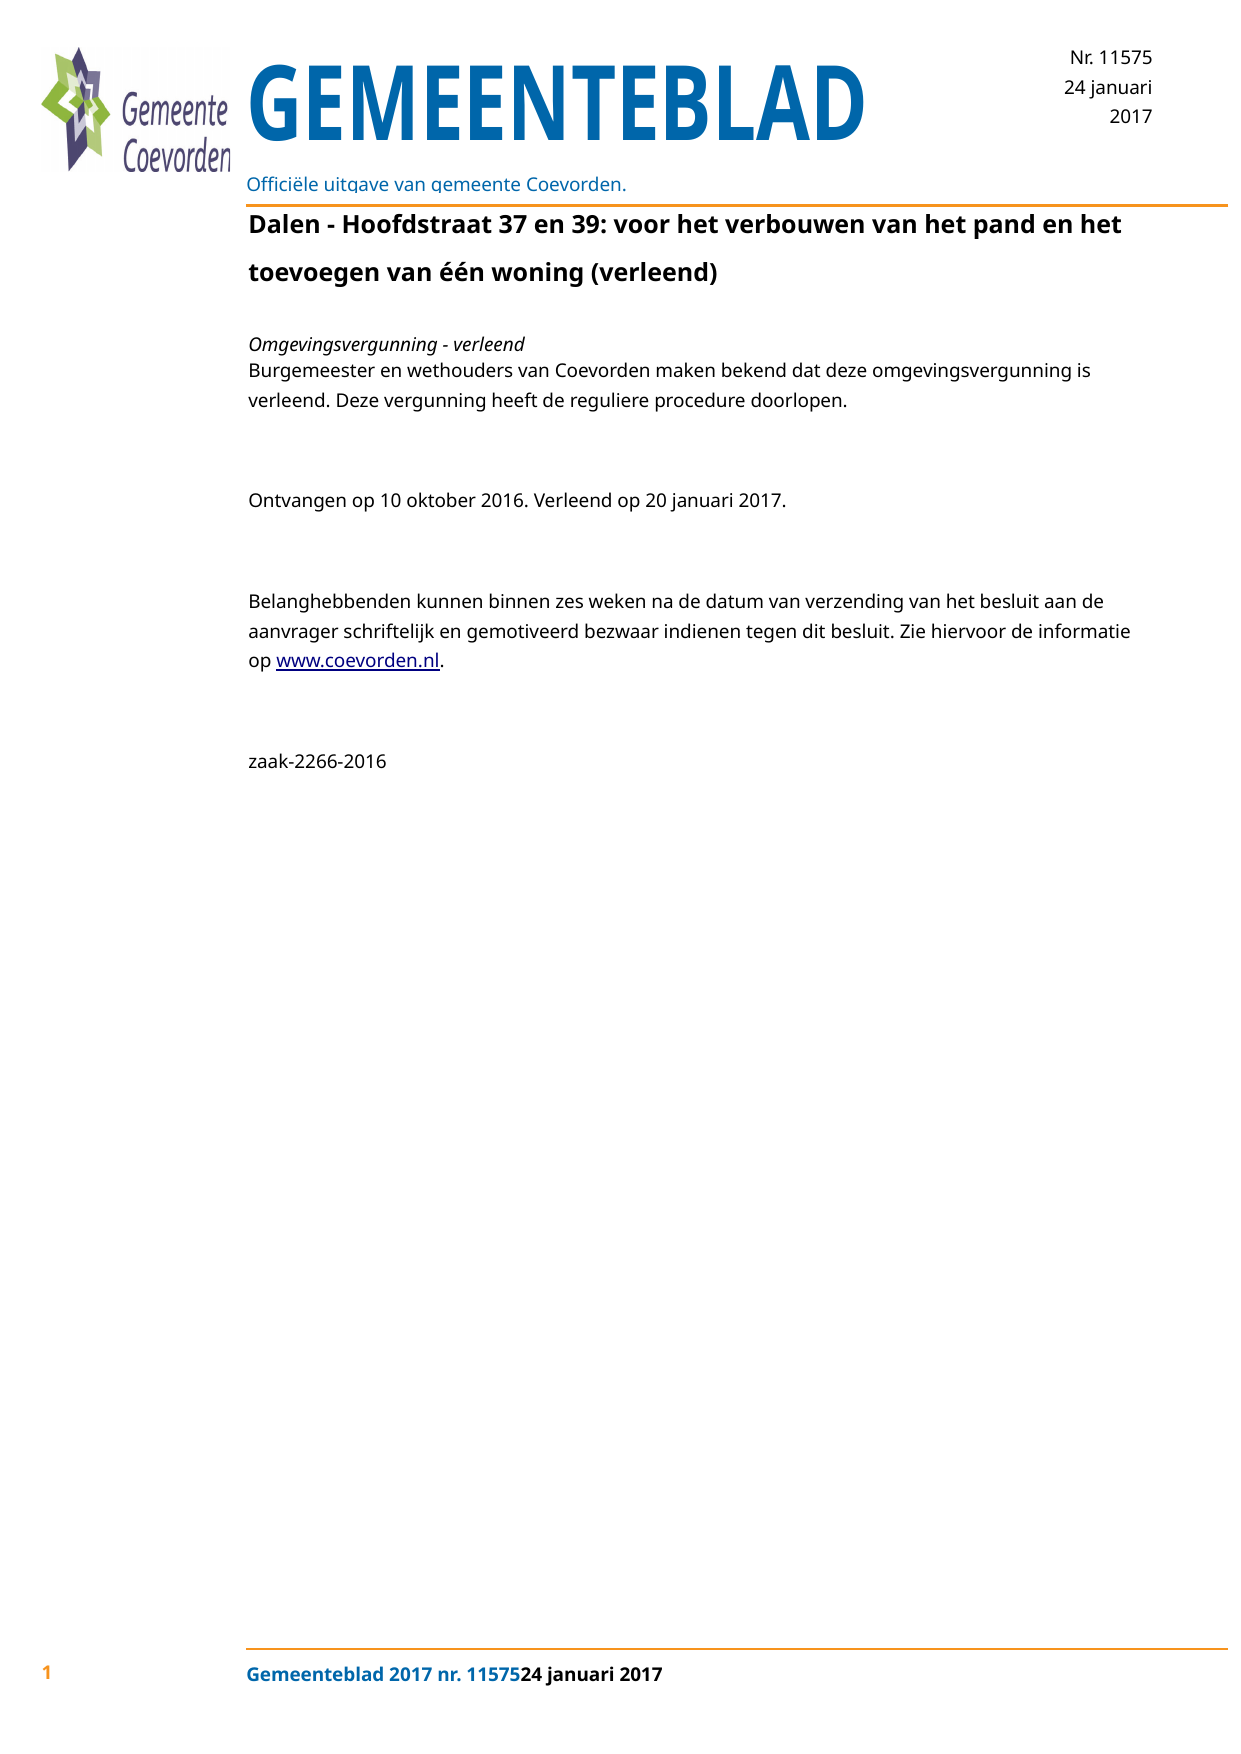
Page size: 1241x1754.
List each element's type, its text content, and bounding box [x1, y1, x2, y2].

text Burgemeester en wethouders van Coevorden maken bekend dat deze omgevingsvergunning is verleend. Deze vergunning heeft de reguliere procedure doorlopen. [248, 357, 1152, 412]
text zaak-2266-2016 [248, 748, 1152, 774]
text Ontvangen op 10 oktober 2016. Verleend op 20 januari 2017. [248, 488, 1152, 513]
text Dalen - Hoofdstraat 37 en 39: voor het verbouwen van het pand en het toevoegen van één woning (verleend) [248, 207, 1152, 288]
text Belanghebbenden kunnen binnen zes weken na de datum van verzending van het besluit aan de aanvrager schriftelijk en gemotiveerd bezwaar indienen tegen dit besluit. Zie hiervoor de informatie op www.coevorden.nl. [248, 588, 1152, 673]
picture [41, 47, 231, 172]
text Omgevingsvergunning - verleend [248, 331, 1152, 357]
